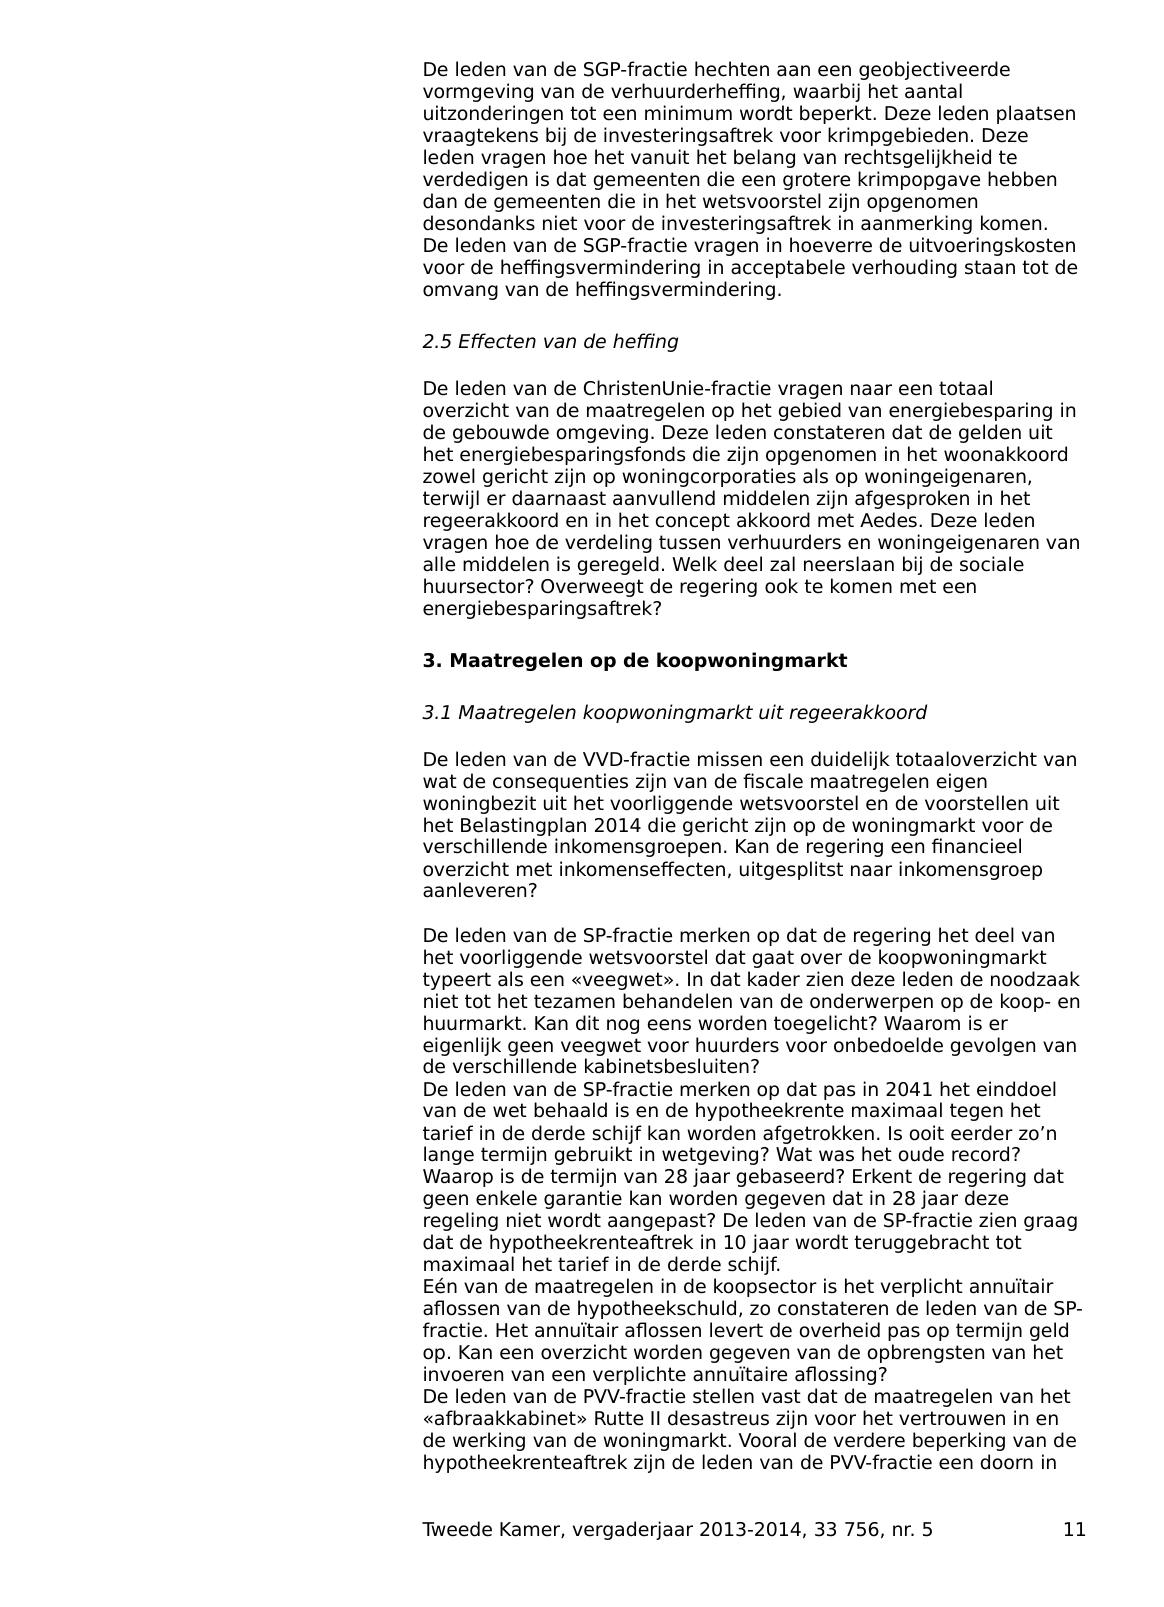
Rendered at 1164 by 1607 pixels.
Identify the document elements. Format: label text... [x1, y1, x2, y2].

subtitle 3.1 Maatregelen koopwoningmarkt uit regeerakkoord [422, 702, 1087, 723]
subtitle 3. Maatregelen op de koopwoningmarkt [422, 649, 1087, 672]
subtitle 2.5 Effecten van de heffing [422, 331, 1087, 353]
text De leden van de SP-fractie merken op dat pas in 2041 het einddoel van de wet behaald is en de hypotheekrente maximaal tegen het tarief in de derde schijf kan worden afgetrokken. Is ooit eerder zo’n lange termijn gebruikt in wetgeving? Wat was het oude record? Waarop is de termijn van 28 jaar gebaseerd? Erkent de regering dat geen enkele garantie kan worden gegeven dat in 28 jaar deze regeling niet wordt aangepast? De leden van de SP-fractie zien graag dat de hypotheekrenteaftrek in 10 jaar wordt teruggebracht tot maximaal het tarief in de derde schijf. [422, 1078, 1087, 1276]
text De leden van de SGP-fractie vragen in hoeverre de uitvoeringskosten voor de heffingsvermindering in acceptabele verhouding staan tot de omvang van de heffingsvermindering. [422, 235, 1087, 301]
text Eén van de maatregelen in de koopsector is het verplicht annuïtair aflossen van de hypotheekschuld, zo constateren de leden van de SP-fractie. Het annuïtair aflossen levert de overheid pas op termijn geld op. Kan een overzicht worden gegeven van de opbrengsten van het invoeren van een verplichte annuïtaire aflossing? [422, 1276, 1087, 1386]
text De leden van de SGP-fractie hechten aan een geobjectiveerde vormgeving van de verhuurderheffing, waarbij het aantal uitzonderingen tot een minimum wordt beperkt. Deze leden plaatsen vraagtekens bij de investeringsaftrek voor krimpgebieden. Deze leden vragen hoe het vanuit het belang van rechtsgelijkheid te verdedigen is dat gemeenten die een grotere krimpopgave hebben dan de gemeenten die in het wetsvoorstel zijn opgenomen desondanks niet voor de investeringsaftrek in aanmerking komen. [422, 59, 1087, 235]
text De leden van de PVV-fractie stellen vast dat de maatregelen van het «afbraakkabinet» Rutte II desastreus zijn voor het vertrouwen in en de werking van de woningmarkt. Vooral de verdere beperking van de hypotheekrenteaftrek zijn de leden van de PVV-fractie een doorn in [422, 1386, 1087, 1474]
text De leden van de VVD-fractie missen een duidelijk totaaloverzicht van wat de consequenties zijn van de fiscale maatregelen eigen woningbezit uit het voorliggende wetsvoorstel en de voorstellen uit het Belastingplan 2014 die gericht zijn op de woningmarkt voor de verschillende inkomensgroepen. Kan de regering een financieel overzicht met inkomenseffecten, uitgesplitst naar inkomensgroep aanleveren? [422, 748, 1087, 902]
text De leden van de SP-fractie merken op dat de regering het deel van het voorliggende wetsvoorstel dat gaat over de koopwoningmarkt typeert als een «veegwet». In dat kader zien deze leden de noodzaak niet tot het tezamen behandelen van de onderwerpen op de koop- en huurmarkt. Kan dit nog eens worden toegelicht? Waarom is er eigenlijk geen veegwet voor huurders voor onbedoelde gevolgen van de verschillende kabinetsbesluiten? [422, 924, 1087, 1078]
text De leden van de ChristenUnie-fractie vragen naar een totaal overzicht van de maatregelen op het gebied van energiebesparing in de gebouwde omgeving. Deze leden constateren dat de gelden uit het energiebesparingsfonds die zijn opgenomen in het woonakkoord zowel gericht zijn op woningcorporaties als op woningeigenaren, terwijl er daarnaast aanvullend middelen zijn afgesproken in het regeerakkoord en in het concept akkoord met Aedes. Deze leden vragen hoe de verdeling tussen verhuurders en woningeigenaren van alle middelen is geregeld. Welk deel zal neerslaan bij de sociale huursector? Overweegt de regering ook te komen met een energiebesparingsaftrek? [422, 378, 1087, 619]
